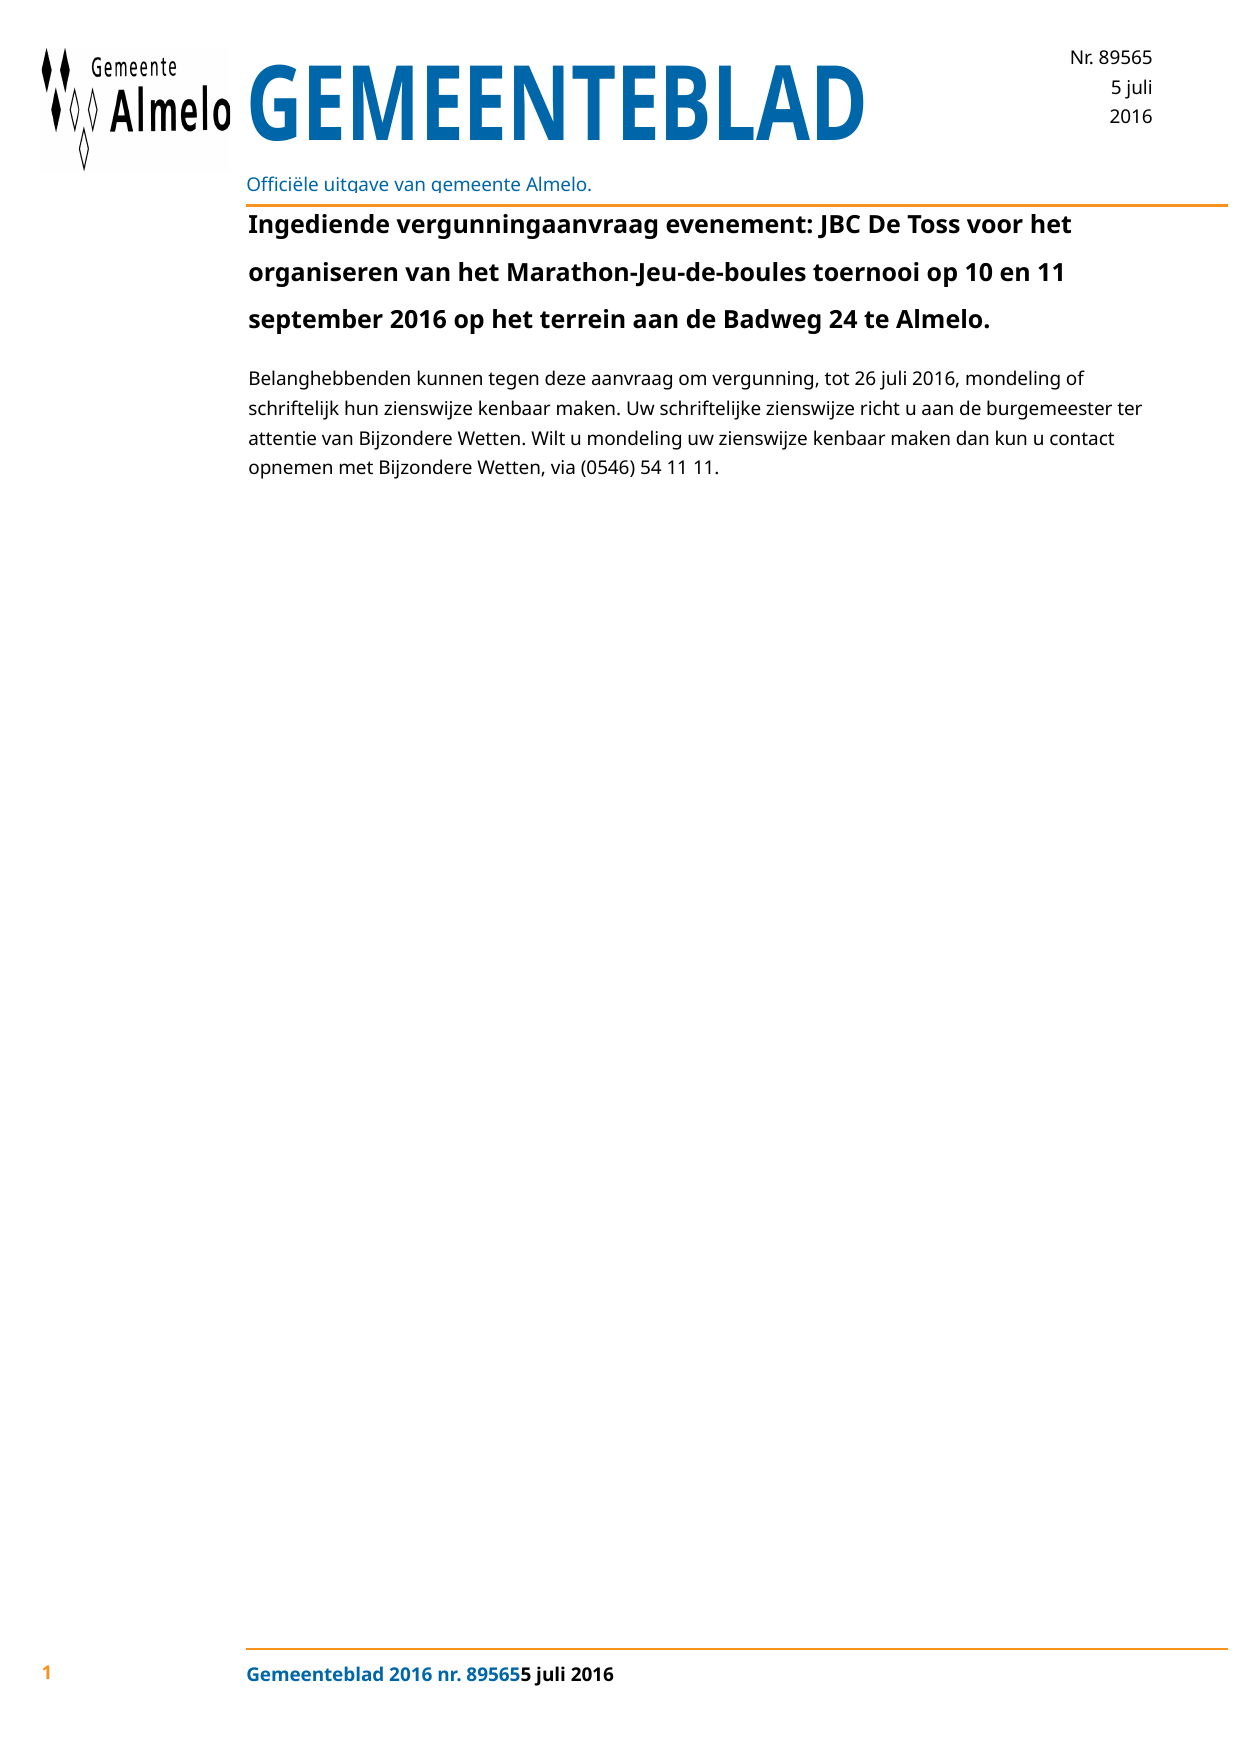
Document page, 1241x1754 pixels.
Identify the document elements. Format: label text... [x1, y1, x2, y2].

picture [41, 47, 231, 172]
text Belanghebbenden kunnen tegen deze aanvraag om vergunning, tot 26 juli 2016, mondeling of schriftelijk hun zienswijze kenbaar maken. Uw schriftelijke zienswijze richt u aan de burgemeester ter attentie van Bijzondere Wetten. Wilt u mondeling uw zienswijze kenbaar maken dan kun u contact opnemen met Bijzondere Wetten, via (0546) 54 11 11. [248, 366, 1152, 480]
text Ingediende vergunningaanvraag evenement: JBC De Toss voor het organiseren van het Marathon-Jeu-de-boules toernooi op 10 en 11 september 2016 op het terrein aan de Badweg 24 te Almelo. [248, 207, 1152, 336]
